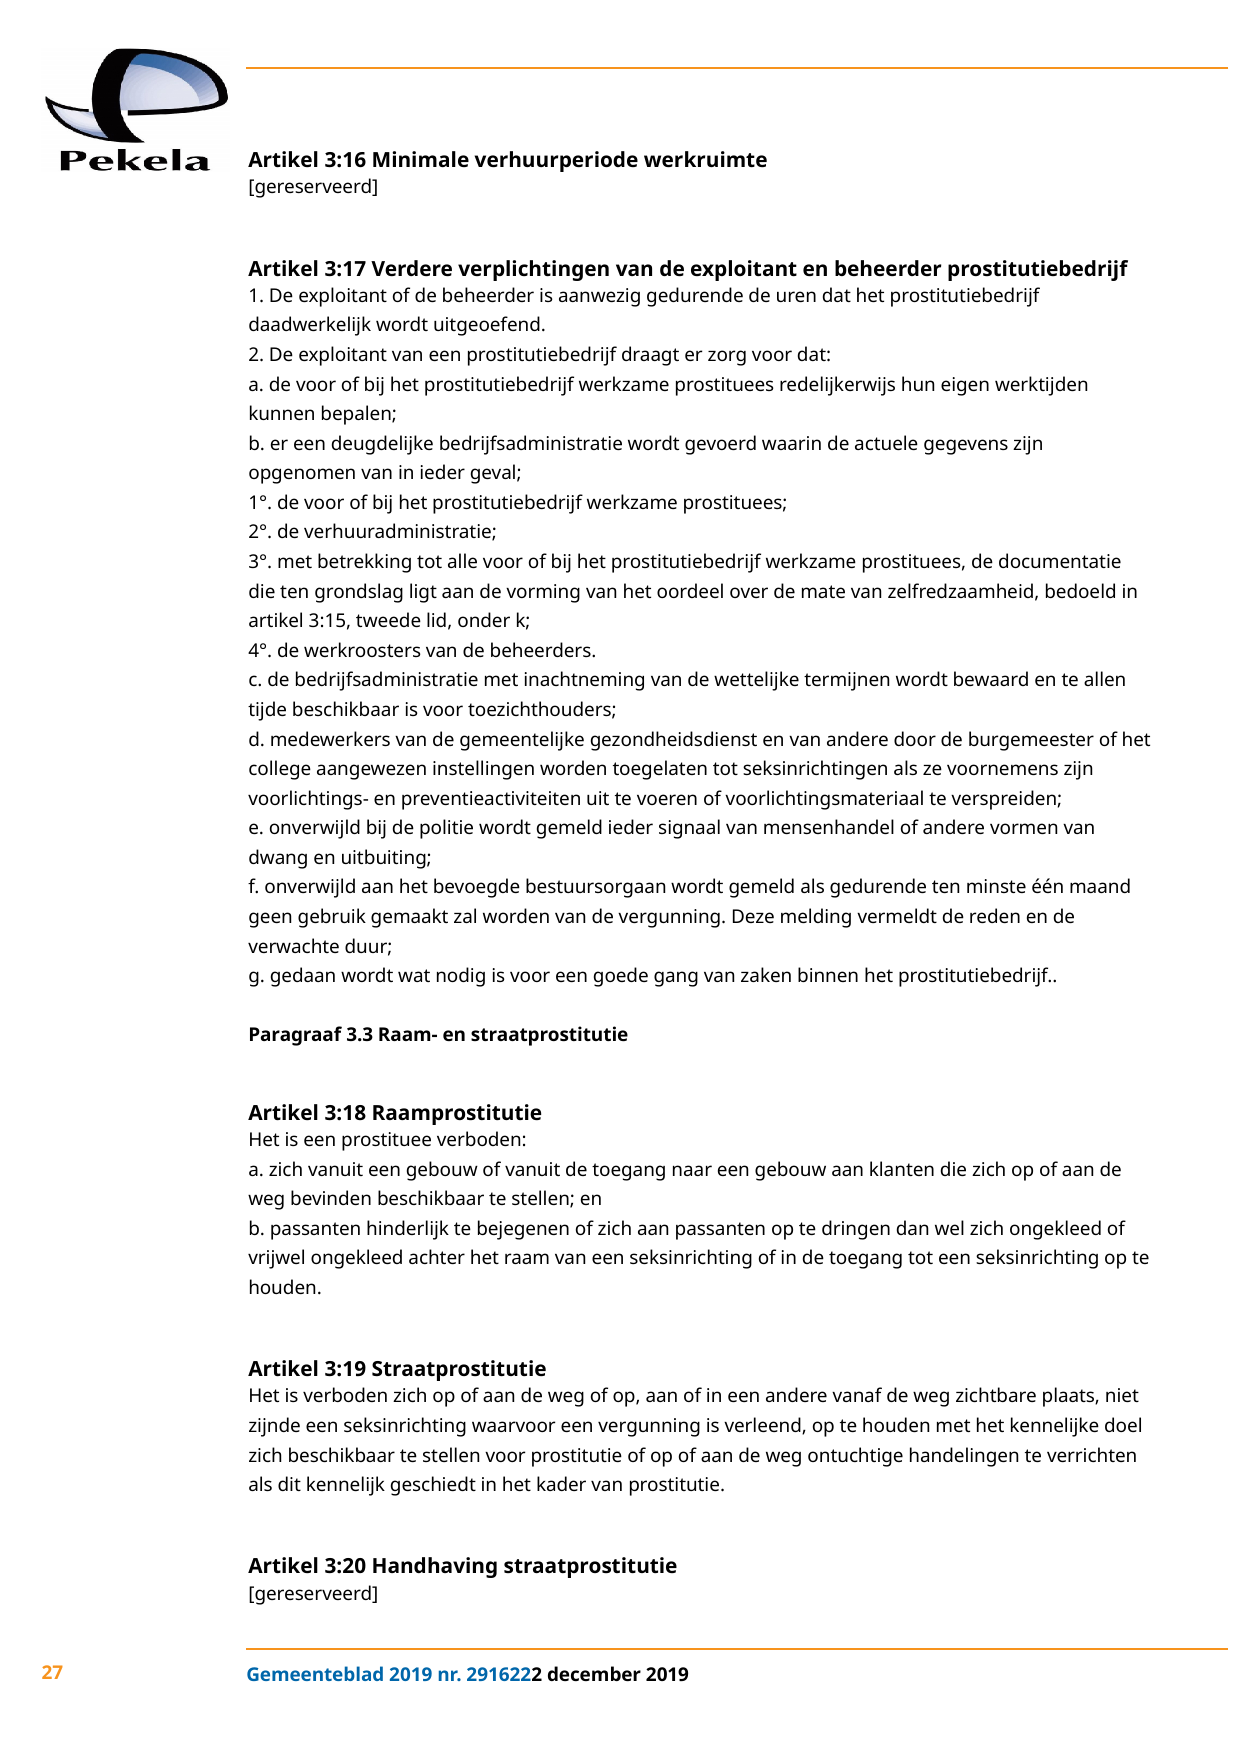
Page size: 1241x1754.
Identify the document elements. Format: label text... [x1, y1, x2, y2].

text 3°. met betrekking tot alle voor of bij het prostitutiebedrijf werkzame prostituees, de documentatie die ten grondslag ligt aan de vorming van het oordeel over de mate van zelfredzaamheid, bedoeld in artikel 3:15, tweede lid, onder k; [248, 548, 1152, 633]
text Artikel 3:16 Minimale verhuurperiode werkruimte [248, 145, 1152, 174]
text Artikel 3:19 Straatprostitutie [248, 1354, 1152, 1383]
text d. medewerkers van de gemeentelijke gezondheidsdienst en van andere door de burgemeester of het college aangewezen instellingen worden toegelaten tot seksinrichtingen als ze voornemens zijn voorlichtings- en preventieactiviteiten uit te voeren of voorlichtingsmateriaal te verspreiden; [248, 726, 1152, 811]
text Paragraaf 3.3 Raam- en straatprostitutie [248, 1022, 1152, 1047]
text f. onverwijld aan het bevoegde bestuursorgaan wordt gemeld als gedurende ten minste één maand geen gebruik gemaakt zal worden van de vergunning. Deze melding vermeldt de reden en de verwachte duur; [248, 874, 1152, 959]
text 1°. de voor of bij het prostitutiebedrijf werkzame prostituees; [248, 489, 1152, 515]
text [gereserveerd] [248, 1580, 1152, 1606]
text 1. De exploitant of de beheerder is aanwezig gedurende de uren dat het prostitutiebedrijf daadwerkelijk wordt uitgeoefend. [248, 282, 1152, 337]
text [gereserveerd] [248, 174, 1152, 199]
text Artikel 3:20 Handhaving straatprostitutie [248, 1551, 1152, 1580]
text g. gedaan wordt wat nodig is voor een goede gang van zaken binnen het prostitutiebedrijf.. [248, 962, 1152, 988]
text a. de voor of bij het prostitutiebedrijf werkzame prostituees redelijkerwijs hun eigen werktijden kunnen bepalen; [248, 371, 1152, 426]
text Artikel 3:18 Raamprostitutie [248, 1098, 1152, 1126]
text b. er een deugdelijke bedrijfsadministratie wordt gevoerd waarin de actuele gegevens zijn opgenomen van in ieder geval; [248, 430, 1152, 485]
text c. de bedrijfsadministratie met inachtneming van de wettelijke termijnen wordt bewaard en te allen tijde beschikbaar is voor toezichthouders; [248, 667, 1152, 722]
text 2. De exploitant van een prostitutiebedrijf draagt er zorg voor dat: [248, 341, 1152, 367]
text Het is een prostituee verboden: [248, 1126, 1152, 1152]
text Het is verboden zich op of aan de weg of op, aan of in een andere vanaf de weg zichtbare plaats, niet zijnde een seksinrichting waarvoor een vergunning is verleend, op te houden met het kennelijke doel zich beschikbaar te stellen voor prostitutie of op of aan de weg ontuchtige handelingen te verrichten als dit kennelijk geschiedt in het kader van prostitutie. [248, 1383, 1152, 1497]
text a. zich vanuit een gebouw of vanuit de toegang naar een gebouw aan klanten die zich op of aan de weg bevinden beschikbaar te stellen; en [248, 1156, 1152, 1211]
text 4°. de werkroosters van de beheerders. [248, 637, 1152, 663]
text Artikel 3:17 Verdere verplichtingen van de exploitant en beheerder prostitutiebedrijf [248, 254, 1152, 282]
text 2°. de verhuuradministratie; [248, 519, 1152, 544]
picture [41, 47, 231, 172]
text e. onverwijld bij de politie wordt gemeld ieder signaal van mensenhandel of andere vormen van dwang en uitbuiting; [248, 814, 1152, 870]
text b. passanten hinderlijk te bejegenen of zich aan passanten op te dringen dan wel zich ongekleed of vrijwel ongekleed achter het raam van een seksinrichting of in de toegang tot een seksinrichting op te houden. [248, 1215, 1152, 1300]
